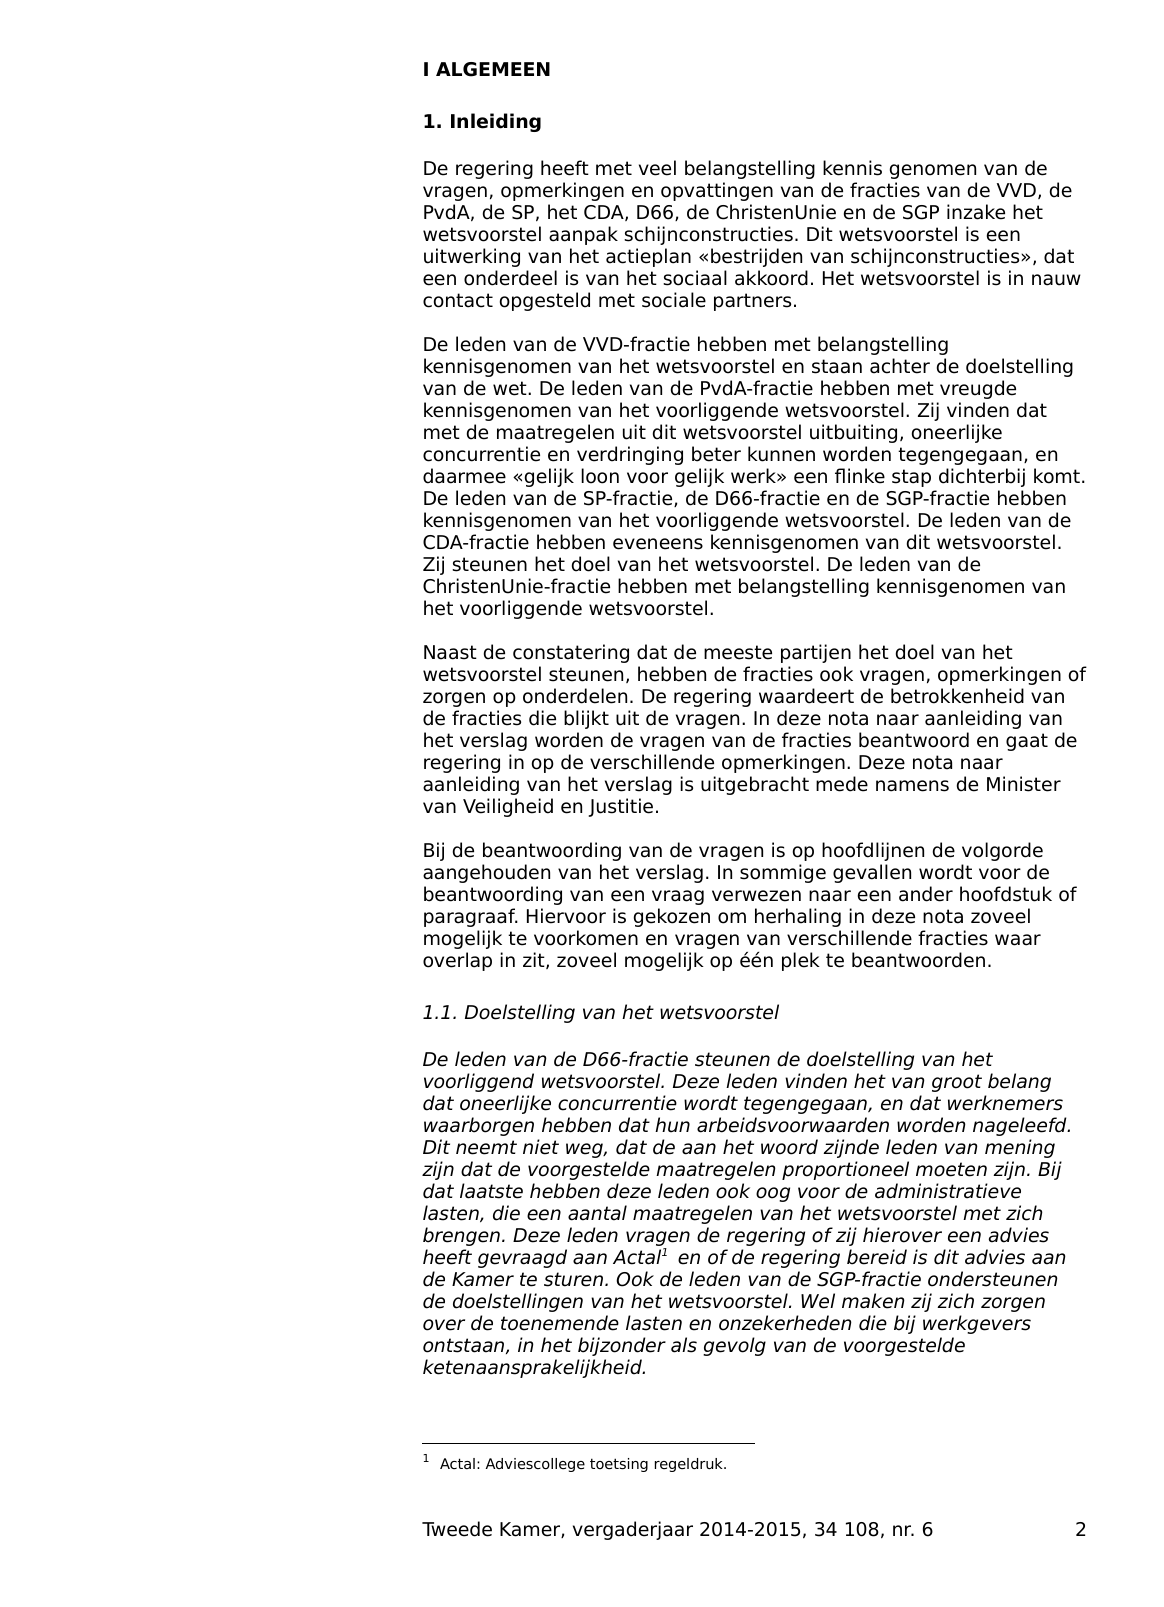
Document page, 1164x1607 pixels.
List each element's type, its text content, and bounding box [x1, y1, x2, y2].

text Bij de beantwoording van de vragen is op hoofdlijnen de volgorde aangehouden van het verslag. In sommige gevallen wordt voor de beantwoording van een vraag verwezen naar een ander hoofdstuk of paragraaf. Hiervoor is gekozen om herhaling in deze nota zoveel mogelijk te voorkomen en vragen van verschillende fracties waar overlap in zit, zoveel mogelijk op één plek te beantwoorden. [422, 840, 1087, 972]
subtitle 1.1. Doelstelling van het wetsvoorstel [422, 1002, 1087, 1024]
text De leden van de VVD-fractie hebben met belangstelling kennisgenomen van het wetsvoorstel en staan achter de doelstelling van de wet. De leden van de PvdA-fractie hebben met vreugde kennisgenomen van het voorliggende wetsvoorstel. Zij vinden dat met de maatregelen uit dit wetsvoorstel uitbuiting, oneerlijke concurrentie en verdringing beter kunnen worden tegengegaan, en daarmee «gelijk loon voor gelijk werk» een flinke stap dichterbij komt. De leden van de SP-fractie, de D66-fractie en de SGP-fractie hebben kennisgenomen van het voorliggende wetsvoorstel. De leden van de CDA-fractie hebben eveneens kennisgenomen van dit wetsvoorstel. Zij steunen het doel van het wetsvoorstel. De leden van de ChristenUnie-fractie hebben met belangstelling kennisgenomen van het voorliggende wetsvoorstel. [422, 334, 1087, 620]
text Naast de constatering dat de meeste partijen het doel van het wetsvoorstel steunen, hebben de fracties ook vragen, opmerkingen of zorgen op onderdelen. De regering waardeert de betrokkenheid van de fracties die blijkt uit de vragen. In deze nota naar aanleiding van het verslag worden de vragen van de fracties beantwoord en gaat de regering in op de verschillende opmerkingen. Deze nota naar aanleiding van het verslag is uitgebracht mede namens de Minister van Veiligheid en Justitie. [422, 642, 1087, 818]
text De leden van de D66-fractie steunen de doelstelling van het voorliggend wetsvoorstel. Deze leden vinden het van groot belang dat oneerlijke concurrentie wordt tegengegaan, en dat werknemers waarborgen hebben dat hun arbeidsvoorwaarden worden nageleefd. Dit neemt niet weg, dat de aan het woord zijnde leden van mening zijn dat de voorgestelde maatregelen proportioneel moeten zijn. Bij dat laatste hebben deze leden ook oog voor de administratieve lasten, die een aantal maatregelen van het wetsvoorstel met zich brengen. Deze leden vragen de regering of zij hierover een advies heeft gevraagd aan Actal en of de regering bereid is dit advies aan de Kamer te sturen. Ook de leden van de SGP-fractie ondersteunen de doelstellingen van het wetsvoorstel. Wel maken zij zich zorgen over de toenemende lasten en onzekerheden die bij werkgevers ontstaan, in het bijzonder als gevolg van de voorgestelde ketenaansprakelijkheid. [422, 1049, 1087, 1378]
subtitle 1. Inleiding [422, 111, 1087, 133]
text Actal: Adviescollege toetsing regeldruk. [422, 1452, 1087, 1474]
text De regering heeft met veel belangstelling kennis genomen van de vragen, opmerkingen en opvattingen van de fracties van de VVD, de PvdA, de SP, het CDA, D66, de ChristenUnie en de SGP inzake het wetsvoorstel aanpak schijnconstructies. Dit wetsvoorstel is een uitwerking van het actieplan «bestrijden van schijnconstructies», dat een onderdeel is van het sociaal akkoord. Het wetsvoorstel is in nauw contact opgesteld met sociale partners. [422, 158, 1087, 312]
subtitle I ALGEMEEN [422, 59, 1087, 81]
